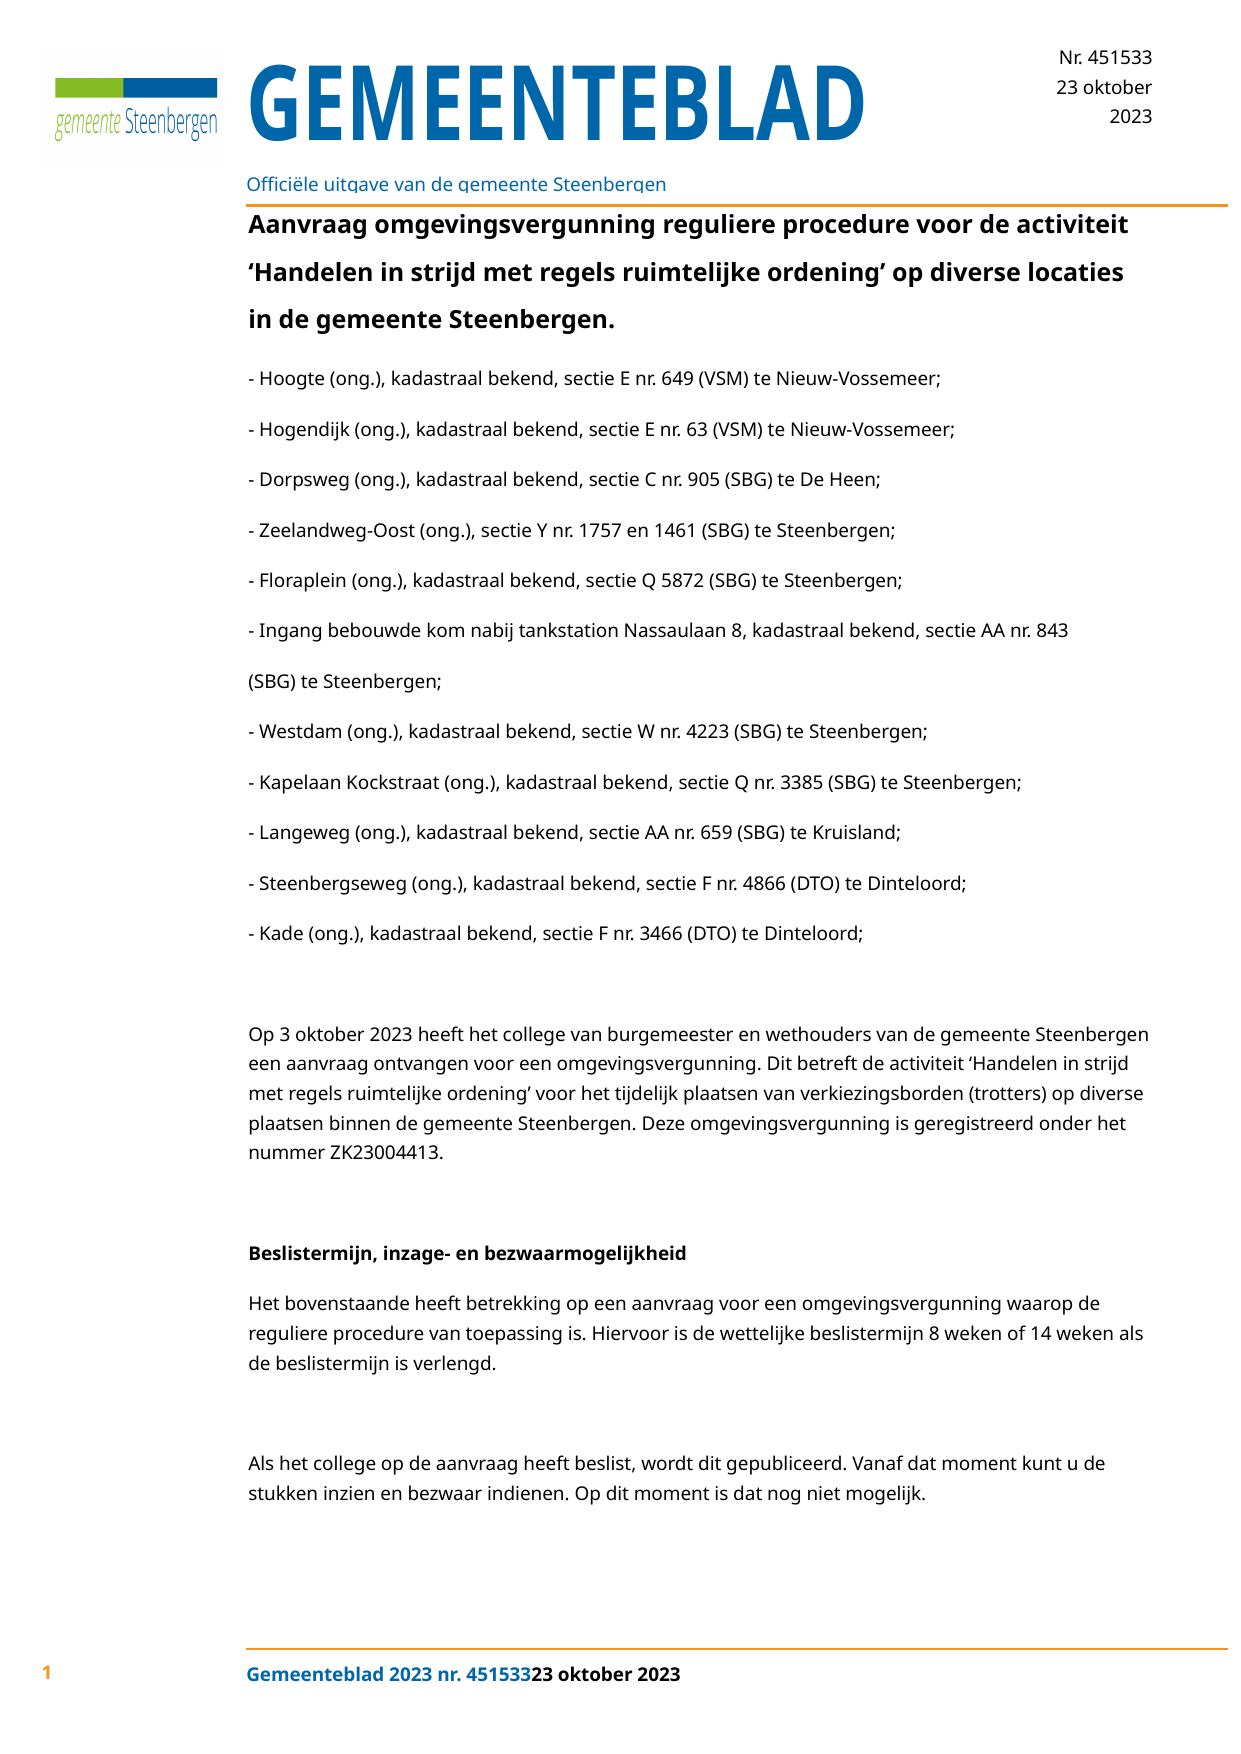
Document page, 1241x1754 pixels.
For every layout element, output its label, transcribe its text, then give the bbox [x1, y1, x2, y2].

text Aanvraag omgevingsvergunning reguliere procedure voor de activiteit ‘Handelen in strijd met regels ruimtelijke ordening’ op diverse locaties in de gemeente Steenbergen. [248, 207, 1152, 336]
text Als het college op de aanvraag heeft beslist, wordt dit gepubliceerd. Vanaf dat moment kunt u de stukken inzien en bezwaar indienen. Op dit moment is dat nog niet mogelijk. [248, 1451, 1152, 1506]
text Het bovenstaande heeft betrekking op een aanvraag voor een omgevingsvergunning waarop de reguliere procedure van toepassing is. Hiervoor is de wettelijke beslistermijn 8 weken of 14 weken als de beslistermijn is verlengd. [248, 1291, 1152, 1375]
text - Hoogte (ong.), kadastraal bekend, sectie E nr. 649 (VSM) te Nieuw-Vossemeer; [248, 366, 1152, 391]
text - Hogendijk (ong.), kadastraal bekend, sectie E nr. 63 (VSM) te Nieuw-Vossemeer; [248, 416, 1152, 442]
text - Ingang bebouwde kom nabij tankstation Nassaulaan 8, kadastraal bekend, sectie AA nr. 843 [248, 618, 1152, 643]
text - Dorpsweg (ong.), kadastraal bekend, sectie C nr. 905 (SBG) te De Heen; [248, 466, 1152, 492]
text Op 3 oktober 2023 heeft het college van burgemeester en wethouders van de gemeente Steenbergen een aanvraag ontvangen voor een omgevingsvergunning. Dit betreft de activiteit ‘Handelen in strijd met regels ruimtelijke ordening’ voor het tijdelijk plaatsen van verkiezingsborden (trotters) op diverse plaatsen binnen de gemeente Steenbergen. Deze omgevingsvergunning is geregistreerd onder het nummer ZK23004413. [248, 1021, 1152, 1165]
text - Langeweg (ong.), kadastraal bekend, sectie AA nr. 659 (SBG) te Kruisland; [248, 819, 1152, 845]
text Beslistermijn, inzage- en bezwaarmogelijkheid [248, 1240, 1152, 1266]
text - Kade (ong.), kadastraal bekend, sectie F nr. 3466 (DTO) te Dinteloord; [248, 920, 1152, 946]
text - Floraplein (ong.), kadastraal bekend, sectie Q 5872 (SBG) te Steenbergen; [248, 567, 1152, 593]
picture [41, 47, 231, 172]
text - Zeelandweg-Oost (ong.), sectie Y nr. 1757 en 1461 (SBG) te Steenbergen; [248, 517, 1152, 542]
text (SBG) te Steenbergen; [248, 668, 1152, 694]
text - Steenbergseweg (ong.), kadastraal bekend, sectie F nr. 4866 (DTO) te Dinteloord; [248, 870, 1152, 895]
text - Kapelaan Kockstraat (ong.), kadastraal bekend, sectie Q nr. 3385 (SBG) te Steenbergen; [248, 769, 1152, 794]
text - Westdam (ong.), kadastraal bekend, sectie W nr. 4223 (SBG) te Steenbergen; [248, 718, 1152, 744]
